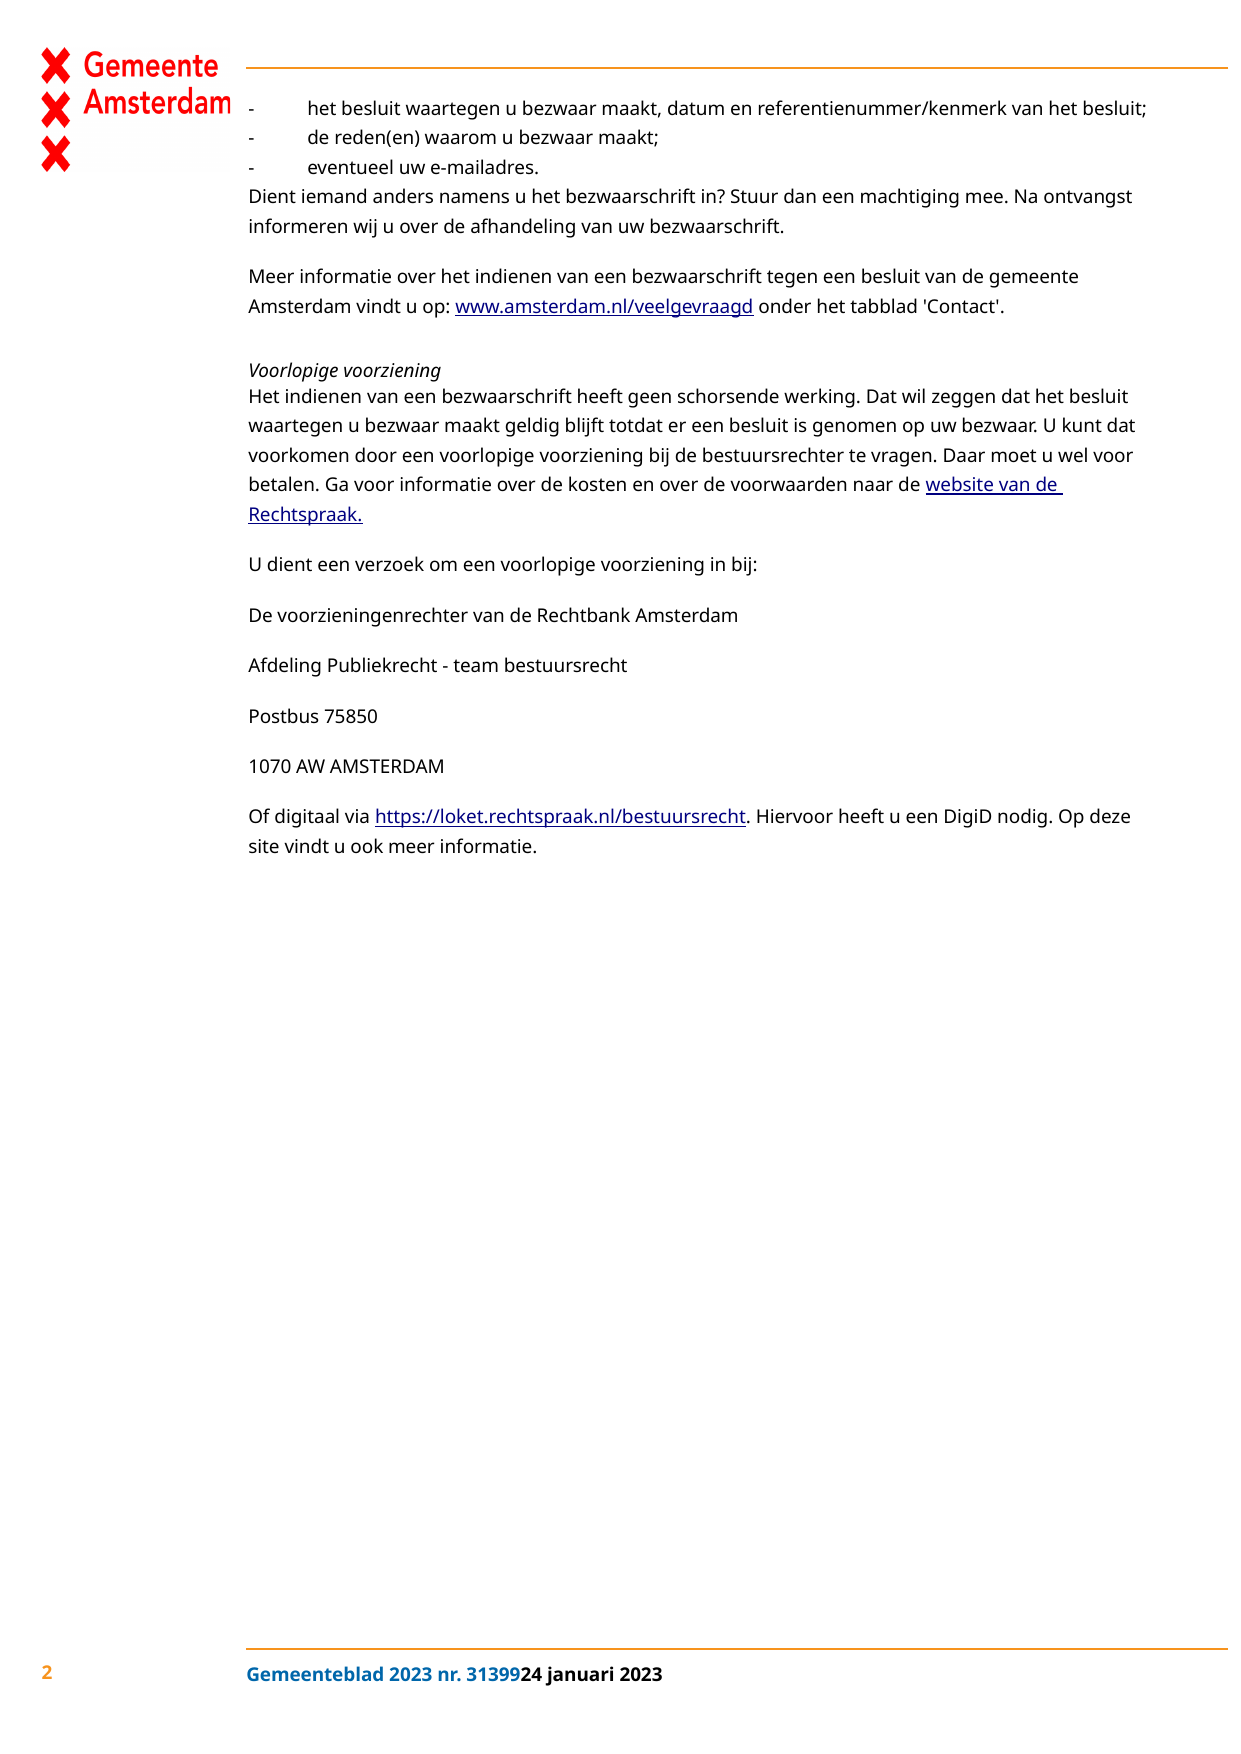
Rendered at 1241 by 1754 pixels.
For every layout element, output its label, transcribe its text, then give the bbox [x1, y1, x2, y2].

text Dient iemand anders namens u het bezwaarschrift in? Stuur dan een machtiging mee. Na ontvangst informeren wij u over de afhandeling van uw bezwaarschrift. [248, 183, 1152, 239]
text 1070 AW AMSTERDAM [248, 753, 1152, 779]
picture [41, 47, 231, 172]
list eventueel uw e-mailadres. [248, 154, 1152, 180]
text Meer informatie over het indienen van een bezwaarschrift tegen een besluit van de gemeente Amsterdam vindt u op: www.amsterdam.nl/veelgevraagd onder het tabblad 'Contact'. [248, 263, 1152, 319]
text Het indienen van een bezwaarschrift heeft geen schorsende werking. Dat wil zeggen dat het besluit waartegen u bezwaar maakt geldig blijft totdat er een besluit is genomen op uw bezwaar. U kunt dat voorkomen door een voorlopige voorziening bij de bestuursrechter te vragen. Daar moet u wel voor betalen. Ga voor informatie over de kosten en over de voorwaarden naar de website van de Rechtspraak. [248, 383, 1152, 527]
list de reden(en) waarom u bezwaar maakt; [248, 124, 1152, 150]
text De voorzieningenrechter van de Rechtbank Amsterdam [248, 602, 1152, 628]
text Voorlopige voorziening [248, 357, 1152, 383]
text Of digitaal via https://loket.rechtspraak.nl/bestuursrecht. Hiervoor heeft u een DigiD nodig. Op deze site vindt u ook meer informatie. [248, 804, 1152, 859]
text Postbus 75850 [248, 703, 1152, 728]
list het besluit waartegen u bezwaar maakt, datum en referentienummer/kenmerk van het besluit; [248, 95, 1152, 121]
text Afdeling Publiekrecht - team bestuursrecht [248, 652, 1152, 678]
text U dient een verzoek om een voorlopige voorziening in bij: [248, 552, 1152, 577]
